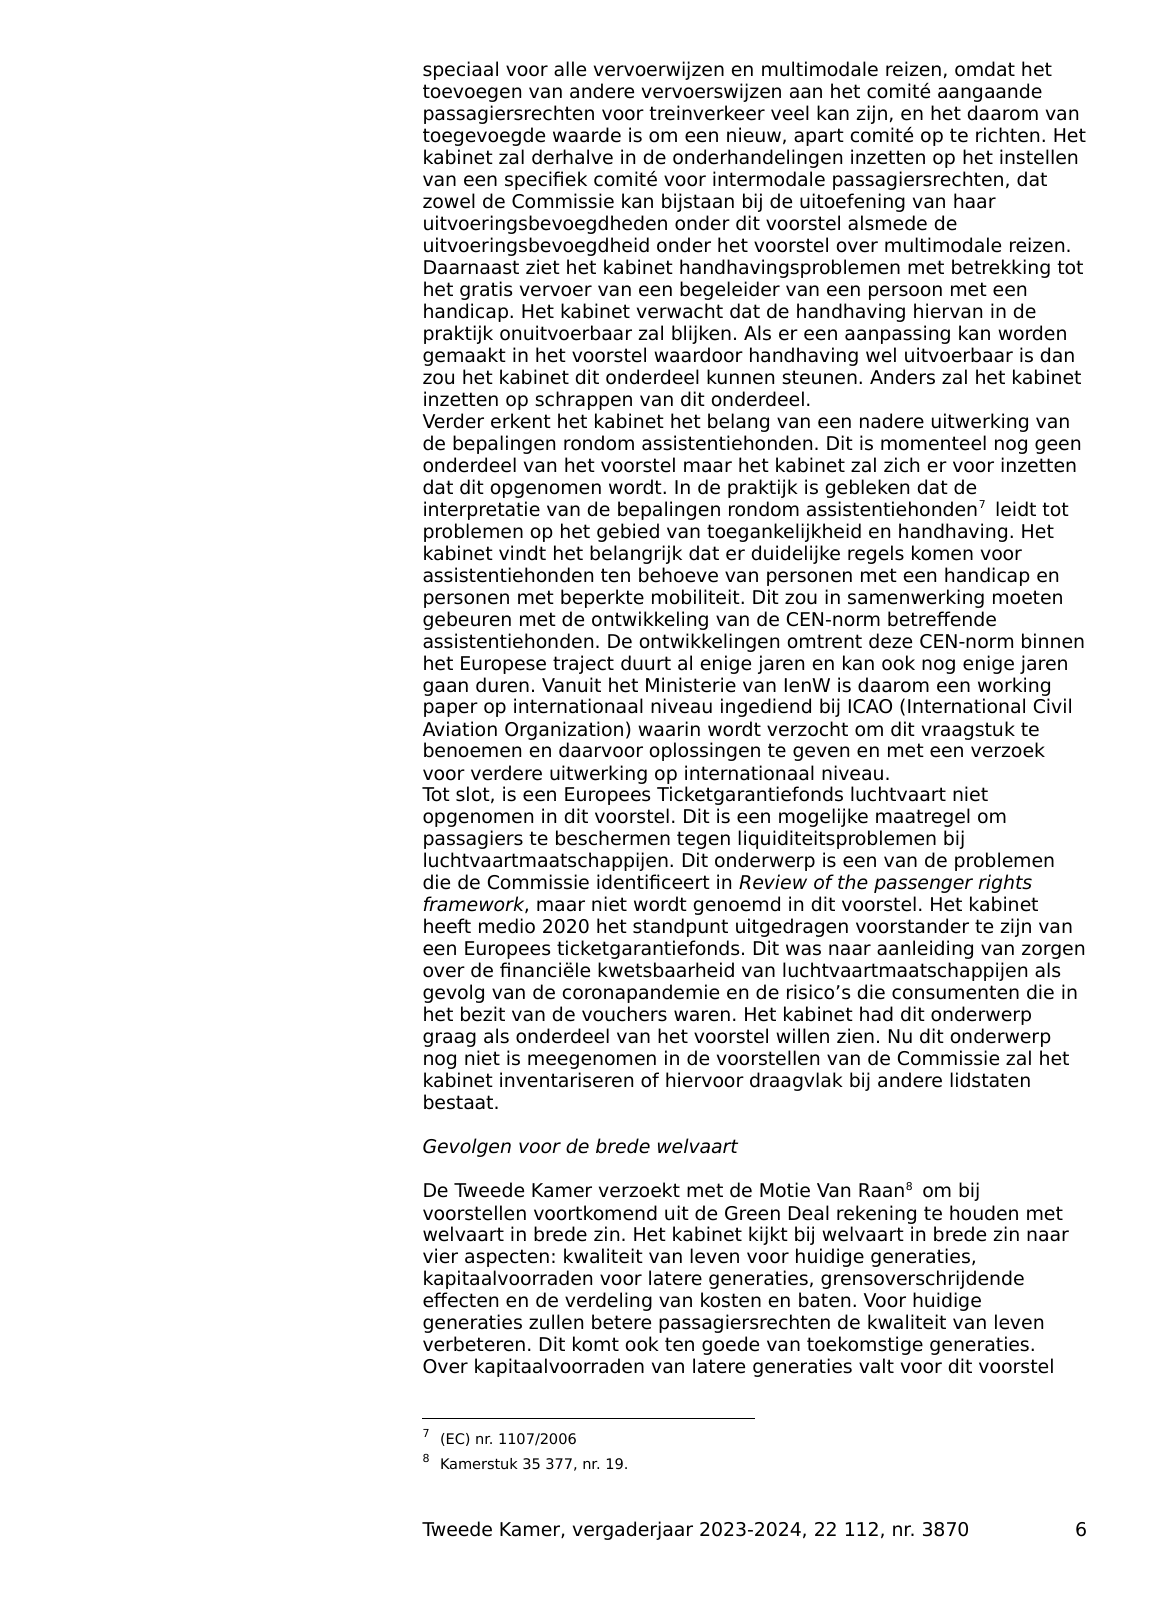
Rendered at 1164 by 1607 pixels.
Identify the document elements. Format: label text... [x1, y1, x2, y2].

text De Tweede Kamer verzoekt met de Motie Van Raan om bij voorstellen voortkomend uit de Green Deal rekening te houden met welvaart in brede zin. Het kabinet kijkt bij welvaart in brede zin naar vier aspecten: kwaliteit van leven voor huidige generaties, kapitaalvoorraden voor latere generaties, grensoverschrijdende effecten en de verdeling van kosten en baten. Voor huidige generaties zullen betere passagiersrechten de kwaliteit van leven verbeteren. Dit komt ook ten goede van toekomstige generaties. Over kapitaalvoorraden van latere generaties valt voor dit voorstel [422, 1180, 1087, 1378]
text Kamerstuk 35 377, nr. 19. [422, 1452, 1087, 1474]
text Daarnaast ziet het kabinet handhavingsproblemen met betrekking tot het gratis vervoer van een begeleider van een persoon met een handicap. Het kabinet verwacht dat de handhaving hiervan in de praktijk onuitvoerbaar zal blijken. Als er een aanpassing kan worden gemaakt in het voorstel waardoor handhaving wel uitvoerbaar is dan zou het kabinet dit onderdeel kunnen steunen. Anders zal het kabinet inzetten op schrappen van dit onderdeel. [422, 257, 1087, 411]
text speciaal voor alle vervoerwijzen en multimodale reizen, omdat het toevoegen van andere vervoerswijzen aan het comité aangaande passagiersrechten voor treinverkeer veel kan zijn, en het daarom van toegevoegde waarde is om een nieuw, apart comité op te richten. Het kabinet zal derhalve in de onderhandelingen inzetten op het instellen van een specifiek comité voor intermodale passagiersrechten, dat zowel de Commissie kan bijstaan bij de uitoefening van haar uitvoeringsbevoegdheden onder dit voorstel alsmede de uitvoeringsbevoegdheid onder het voorstel over multimodale reizen. [422, 59, 1087, 257]
text (EC) nr. 1107/2006 [422, 1427, 1087, 1449]
subtitle Gevolgen voor de brede welvaart [422, 1136, 1087, 1158]
text Tot slot, is een Europees Ticketgarantiefonds luchtvaart niet opgenomen in dit voorstel. Dit is een mogelijke maatregel om passagiers te beschermen tegen liquiditeitsproblemen bij luchtvaartmaatschappijen. Dit onderwerp is een van de problemen die de Commissie identificeert in Review of the passenger rights framework, maar niet wordt genoemd in dit voorstel. Het kabinet heeft medio 2020 het standpunt uitgedragen voorstander te zijn van een Europees ticketgarantiefonds. Dit was naar aanleiding van zorgen over de financiële kwetsbaarheid van luchtvaartmaatschappijen als gevolg van de coronapandemie en de risico’s die consumenten die in het bezit van de vouchers waren. Het kabinet had dit onderwerp graag als onderdeel van het voorstel willen zien. Nu dit onderwerp nog niet is meegenomen in de voorstellen van de Commissie zal het kabinet inventariseren of hiervoor draagvlak bij andere lidstaten bestaat. [422, 784, 1087, 1114]
text Verder erkent het kabinet het belang van een nadere uitwerking van de bepalingen rondom assistentiehonden. Dit is momenteel nog geen onderdeel van het voorstel maar het kabinet zal zich er voor inzetten dat dit opgenomen wordt. In de praktijk is gebleken dat de interpretatie van de bepalingen rondom assistentiehonden leidt tot problemen op het gebied van toegankelijkheid en handhaving. Het kabinet vindt het belangrijk dat er duidelijke regels komen voor assistentiehonden ten behoeve van personen met een handicap en personen met beperkte mobiliteit. Dit zou in samenwerking moeten gebeuren met de ontwikkeling van de CEN-norm betreffende assistentiehonden. De ontwikkelingen omtrent deze CEN-norm binnen het Europese traject duurt al enige jaren en kan ook nog enige jaren gaan duren. Vanuit het Ministerie van IenW is daarom een working paper op internationaal niveau ingediend bij ICAO (International Civil Aviation Organization) waarin wordt verzocht om dit vraagstuk te benoemen en daarvoor oplossingen te geven en met een verzoek voor verdere uitwerking op internationaal niveau. [422, 411, 1087, 784]
